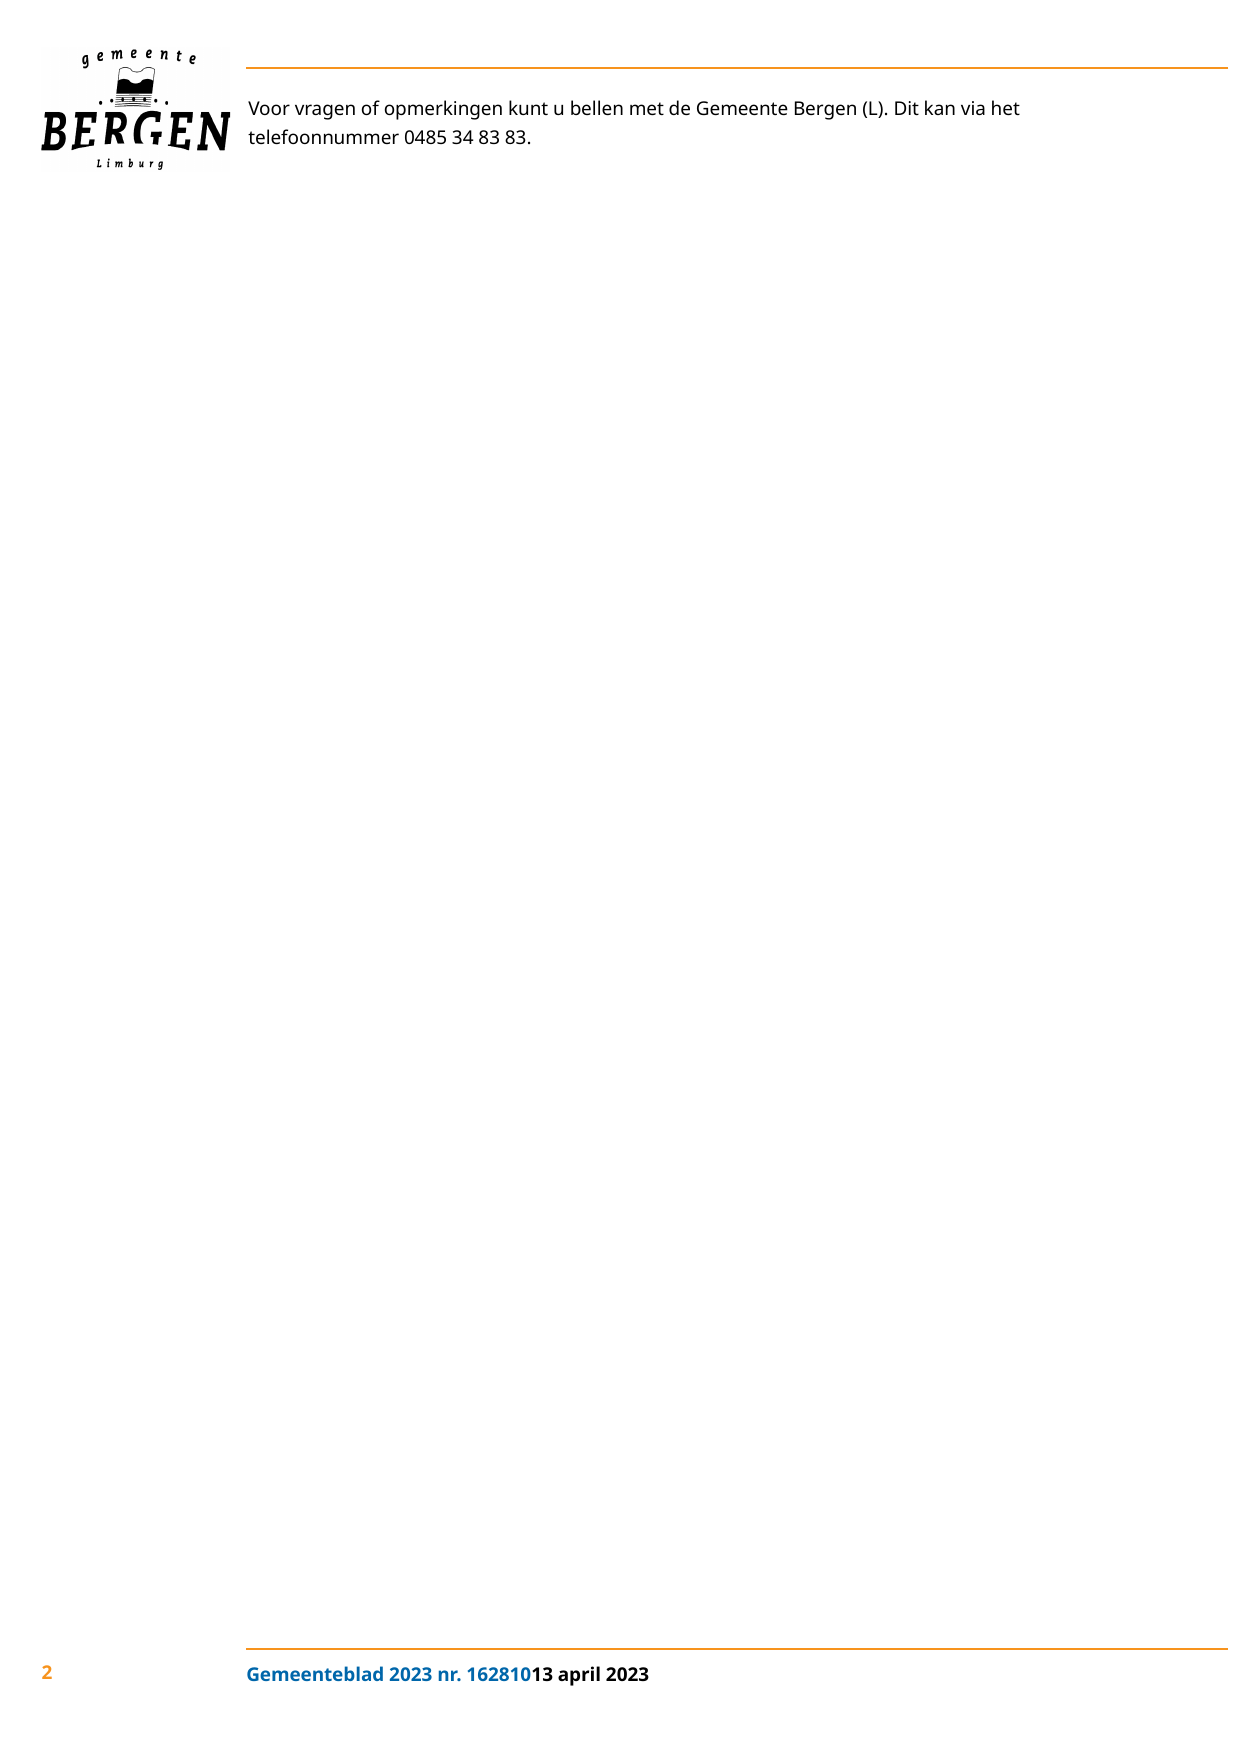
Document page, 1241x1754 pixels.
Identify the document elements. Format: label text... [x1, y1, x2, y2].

picture [41, 47, 231, 172]
text Voor vragen of opmerkingen kunt u bellen met de Gemeente Bergen (L). Dit kan via het telefoonnummer 0485 34 83 83. [248, 95, 1152, 150]
